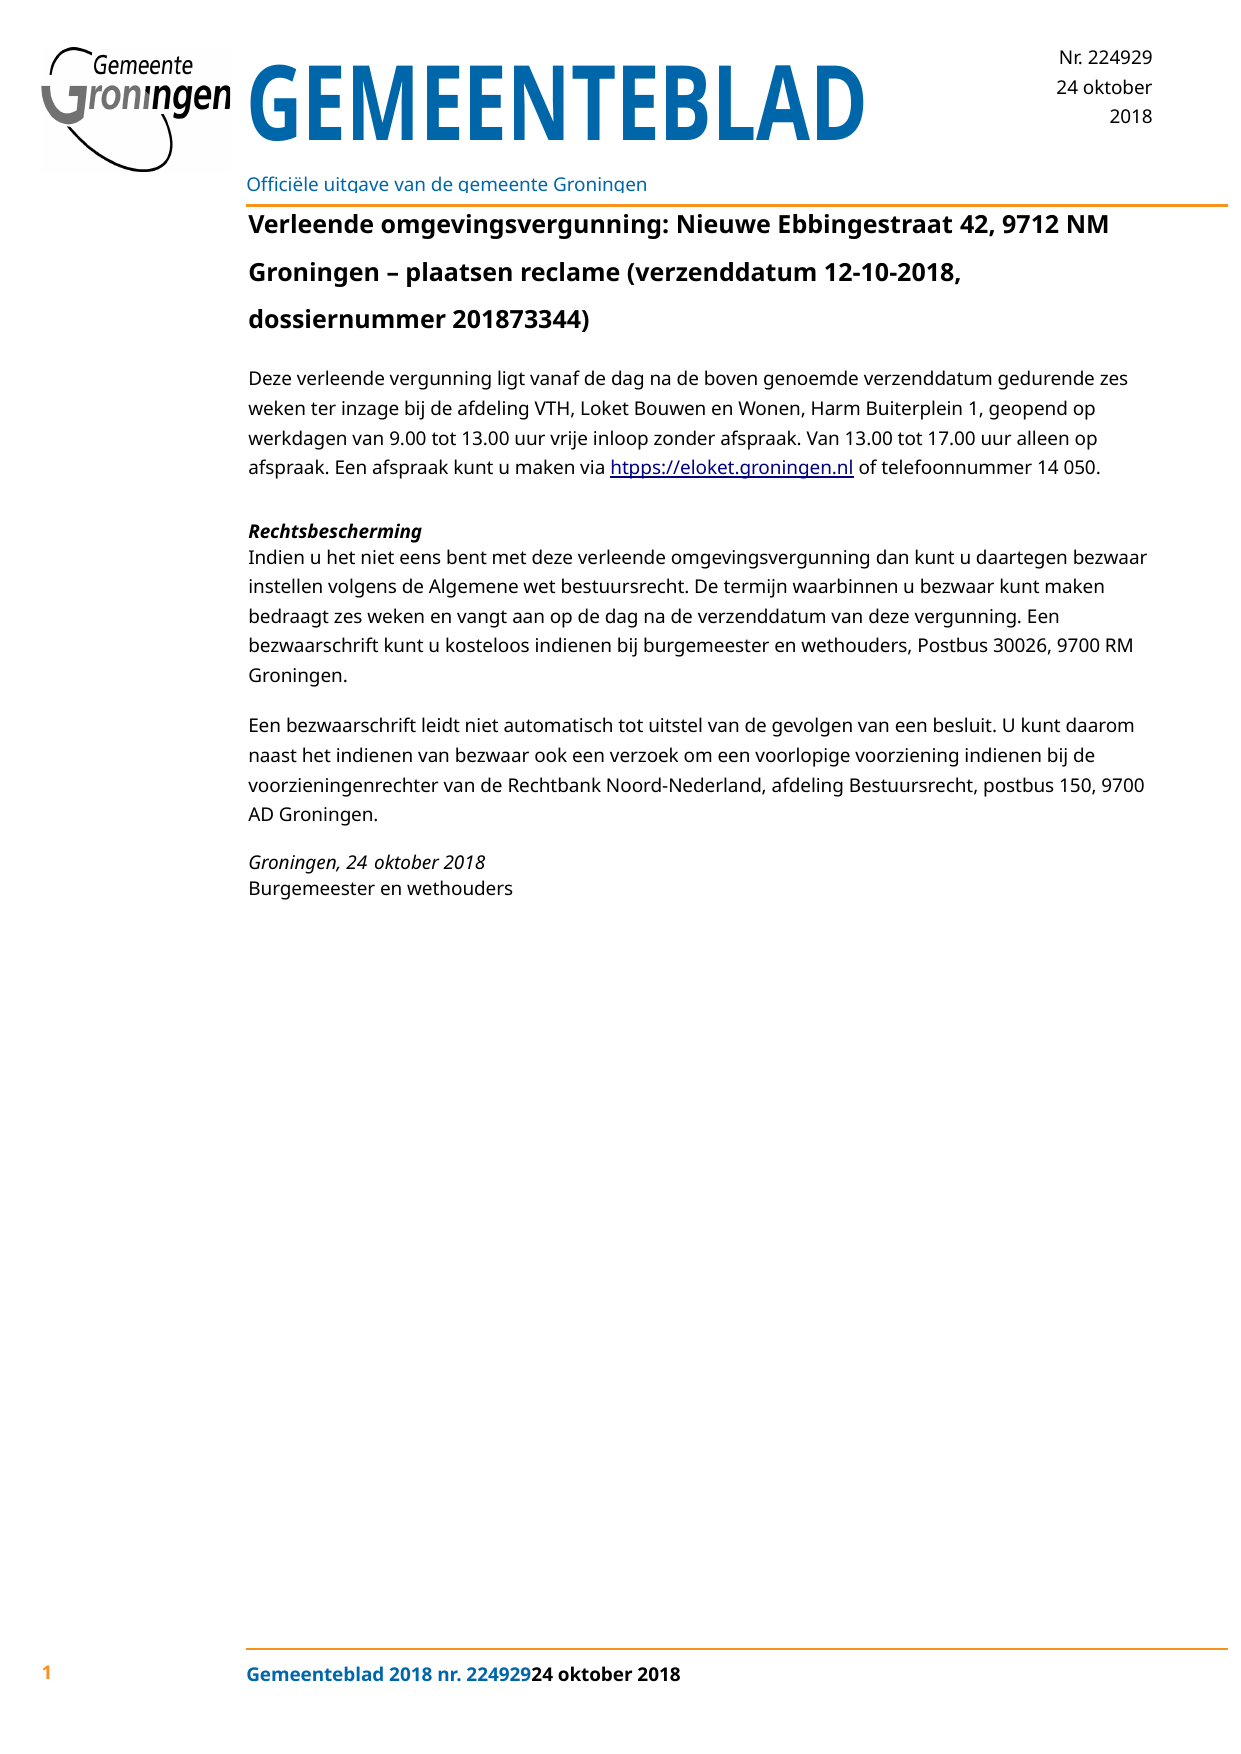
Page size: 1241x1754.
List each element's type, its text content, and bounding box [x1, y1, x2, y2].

text Verleende omgevingsvergunning: Nieuwe Ebbingestraat 42, 9712 NM Groningen – plaatsen reclame (verzenddatum 12-10-2018, dossiernummer 201873344) [248, 207, 1152, 336]
text Groningen, 24 oktober 2018 [248, 849, 1152, 875]
picture [41, 47, 231, 172]
text Rechtsbescherming [248, 518, 1152, 544]
text Deze verleende vergunning ligt vanaf de dag na de boven genoemde verzenddatum gedurende zes weken ter inzage bij de afdeling VTH, Loket Bouwen en Wonen, Harm Buiterplein 1, geopend op werkdagen van 9.00 tot 13.00 uur vrije inloop zonder afspraak. Van 13.00 tot 17.00 uur alleen op afspraak. Een afspraak kunt u maken via htpps://eloket.groningen.nl of telefoonnummer 14 050. [248, 366, 1152, 480]
text Indien u het niet eens bent met deze verleende omgevingsvergunning dan kunt u daartegen bezwaar instellen volgens de Algemene wet bestuursrecht. De termijn waarbinnen u bezwaar kunt maken bedraagt zes weken en vangt aan op de dag na de verzenddatum van deze vergunning. Een bezwaarschrift kunt u kosteloos indienen bij burgemeester en wethouders, Postbus 30026, 9700 RM Groningen. [248, 544, 1152, 688]
text Een bezwaarschrift leidt niet automatisch tot uitstel van de gevolgen van een besluit. U kunt daarom naast het indienen van bezwaar ook een verzoek om een voorlopige voorziening indienen bij de voorzieningenrechter van de Rechtbank Noord-Nederland, afdeling Bestuursrecht, postbus 150, 9700 AD Groningen. [248, 713, 1152, 827]
text Burgemeester en wethouders [248, 875, 1152, 901]
